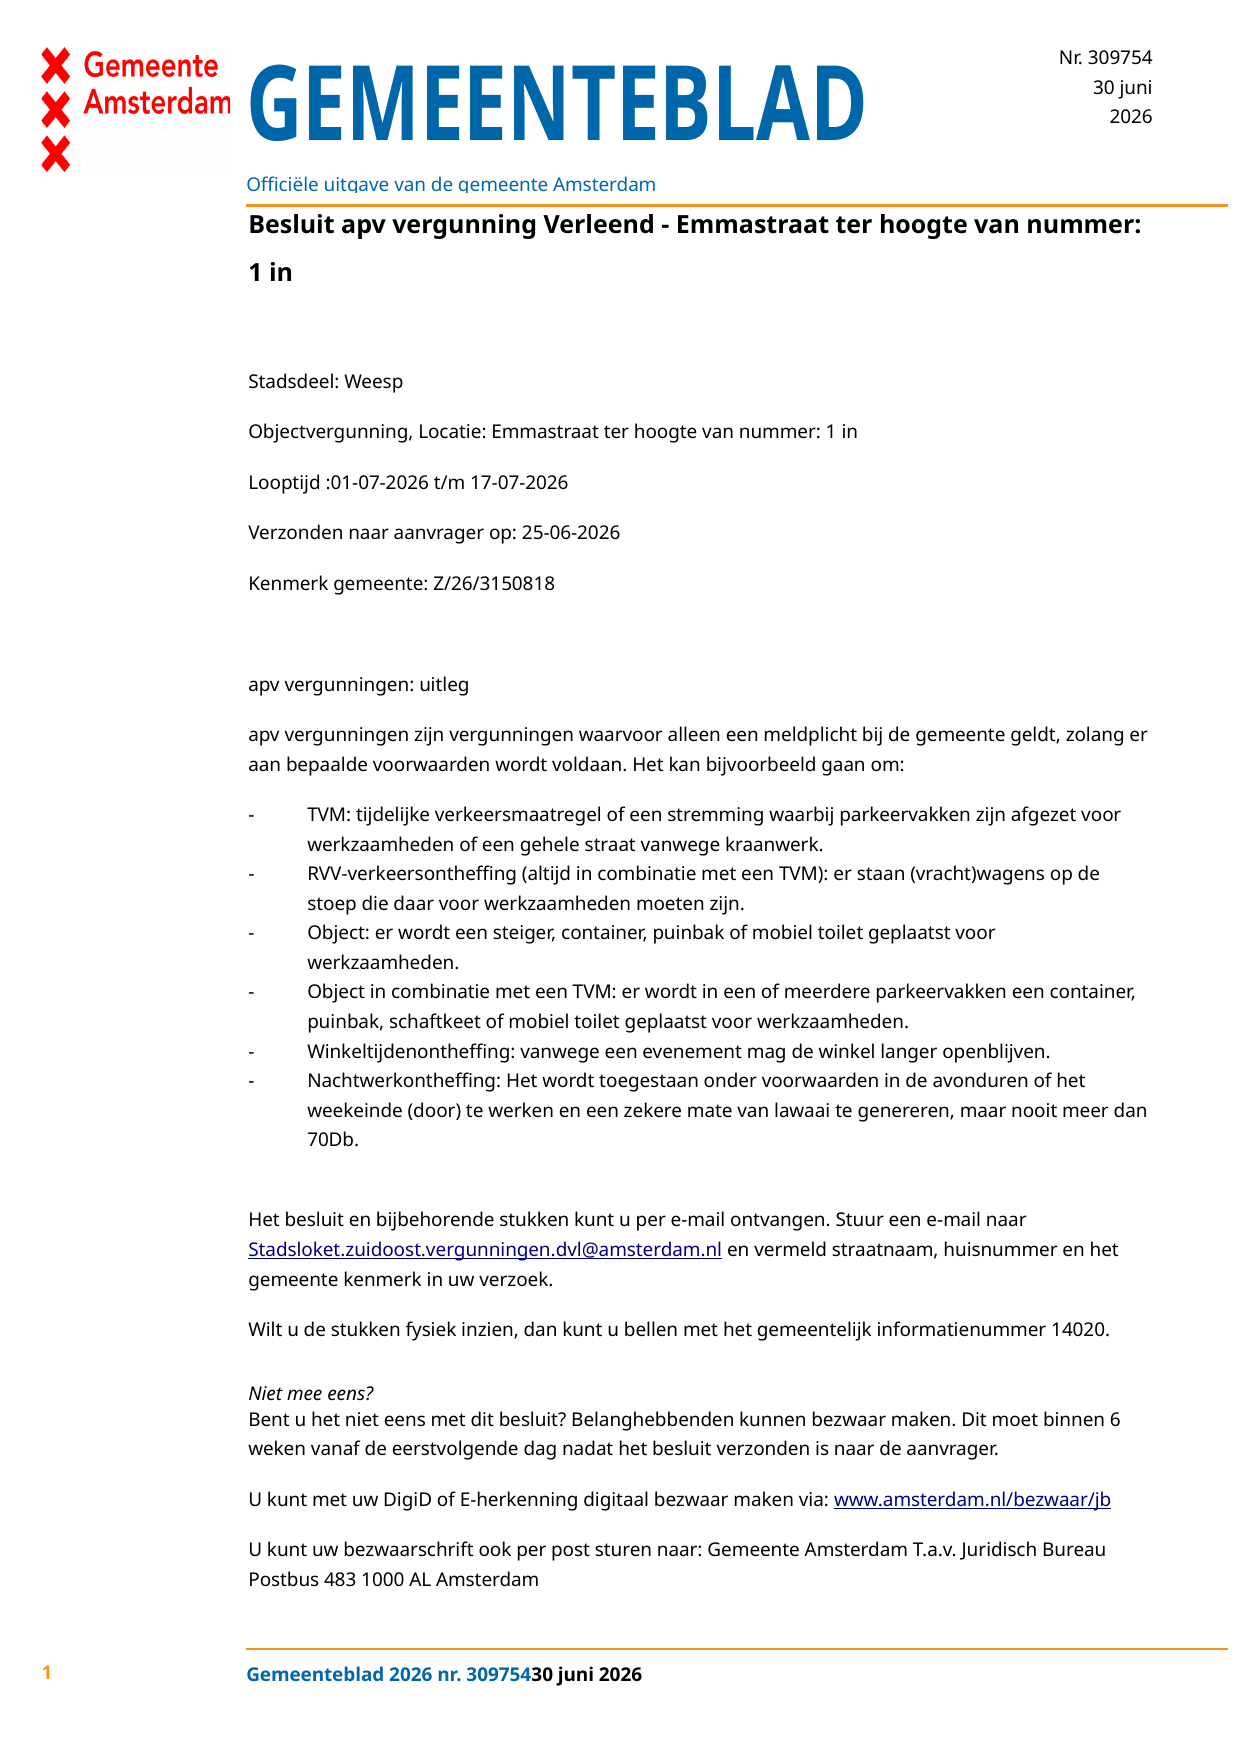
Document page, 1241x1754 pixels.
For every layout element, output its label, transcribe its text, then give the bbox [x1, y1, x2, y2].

text U kunt met uw DigiD of E-herkenning digitaal bezwaar maken via: www.amsterdam.nl/bezwaar/jb [248, 1486, 1152, 1512]
list TVM: tijdelijke verkeersmaatregel of een stremming waarbij parkeervakken zijn afgezet voor werkzaamheden of een gehele straat vanwege kraanwerk. [248, 801, 1152, 857]
text Stadsdeel: Weesp [248, 368, 1152, 394]
text Niet mee eens? [248, 1380, 1152, 1406]
text apv vergunningen: uitleg [248, 671, 1152, 697]
list Winkeltijdenontheffing: vanwege een evenement mag de winkel langer openblijven. [248, 1038, 1152, 1064]
list Object: er wordt een steiger, container, puinbak of mobiel toilet geplaatst voor werkzaamheden. [248, 919, 1152, 975]
text Besluit apv vergunning Verleend - Emmastraat ter hoogte van nummer: 1 in [248, 207, 1152, 288]
text apv vergunningen zijn vergunningen waarvoor alleen een meldplicht bij de gemeente geldt, zolang er aan bepaalde voorwaarden wordt voldaan. Het kan bijvoorbeeld gaan om: [248, 721, 1152, 777]
list RVV-verkeersontheffing (altijd in combinatie met een TVM): er staan (vracht)wagens op de stoep die daar voor werkzaamheden moeten zijn. [248, 860, 1152, 916]
text Kenmerk gemeente: Z/26/3150818 [248, 570, 1152, 596]
list Nachtwerkontheffing: Het wordt toegestaan onder voorwaarden in de avonduren of het weekeinde (door) te werken en een zekere mate van lawaai te genereren, maar nooit meer dan 70Db. [248, 1067, 1152, 1152]
list Object in combinatie met een TVM: er wordt in een of meerdere parkeervakken een container, puinbak, schaftkeet of mobiel toilet geplaatst voor werkzaamheden. [248, 979, 1152, 1034]
text U kunt uw bezwaarschrift ook per post sturen naar: Gemeente Amsterdam T.a.v. Juridisch Bureau Postbus 483 1000 AL Amsterdam [248, 1536, 1152, 1592]
text Het besluit en bijbehorende stukken kunt u per e-mail ontvangen. Stuur een e-mail naar Stadsloket.zuidoost.vergunningen.dvl@amsterdam.nl en vermeld straatnaam, huisnummer en het gemeente kenmerk in uw verzoek. [248, 1207, 1152, 1292]
text Bent u het niet eens met dit besluit? Belanghebbenden kunnen bezwaar maken. Dit moet binnen 6 weken vanaf de eerstvolgende dag nadat het besluit verzonden is naar de aanvrager. [248, 1406, 1152, 1461]
text Looptijd :01-07-2026 t/m 17-07-2026 [248, 469, 1152, 495]
text Wilt u de stukken fysiek inzien, dan kunt u bellen met het gemeentelijk informatienummer 14020. [248, 1316, 1152, 1342]
picture [41, 47, 231, 172]
text Objectvergunning, Locatie: Emmastraat ter hoogte van nummer: 1 in [248, 419, 1152, 444]
text Verzonden naar aanvrager op: 25-06-2026 [248, 519, 1152, 545]
